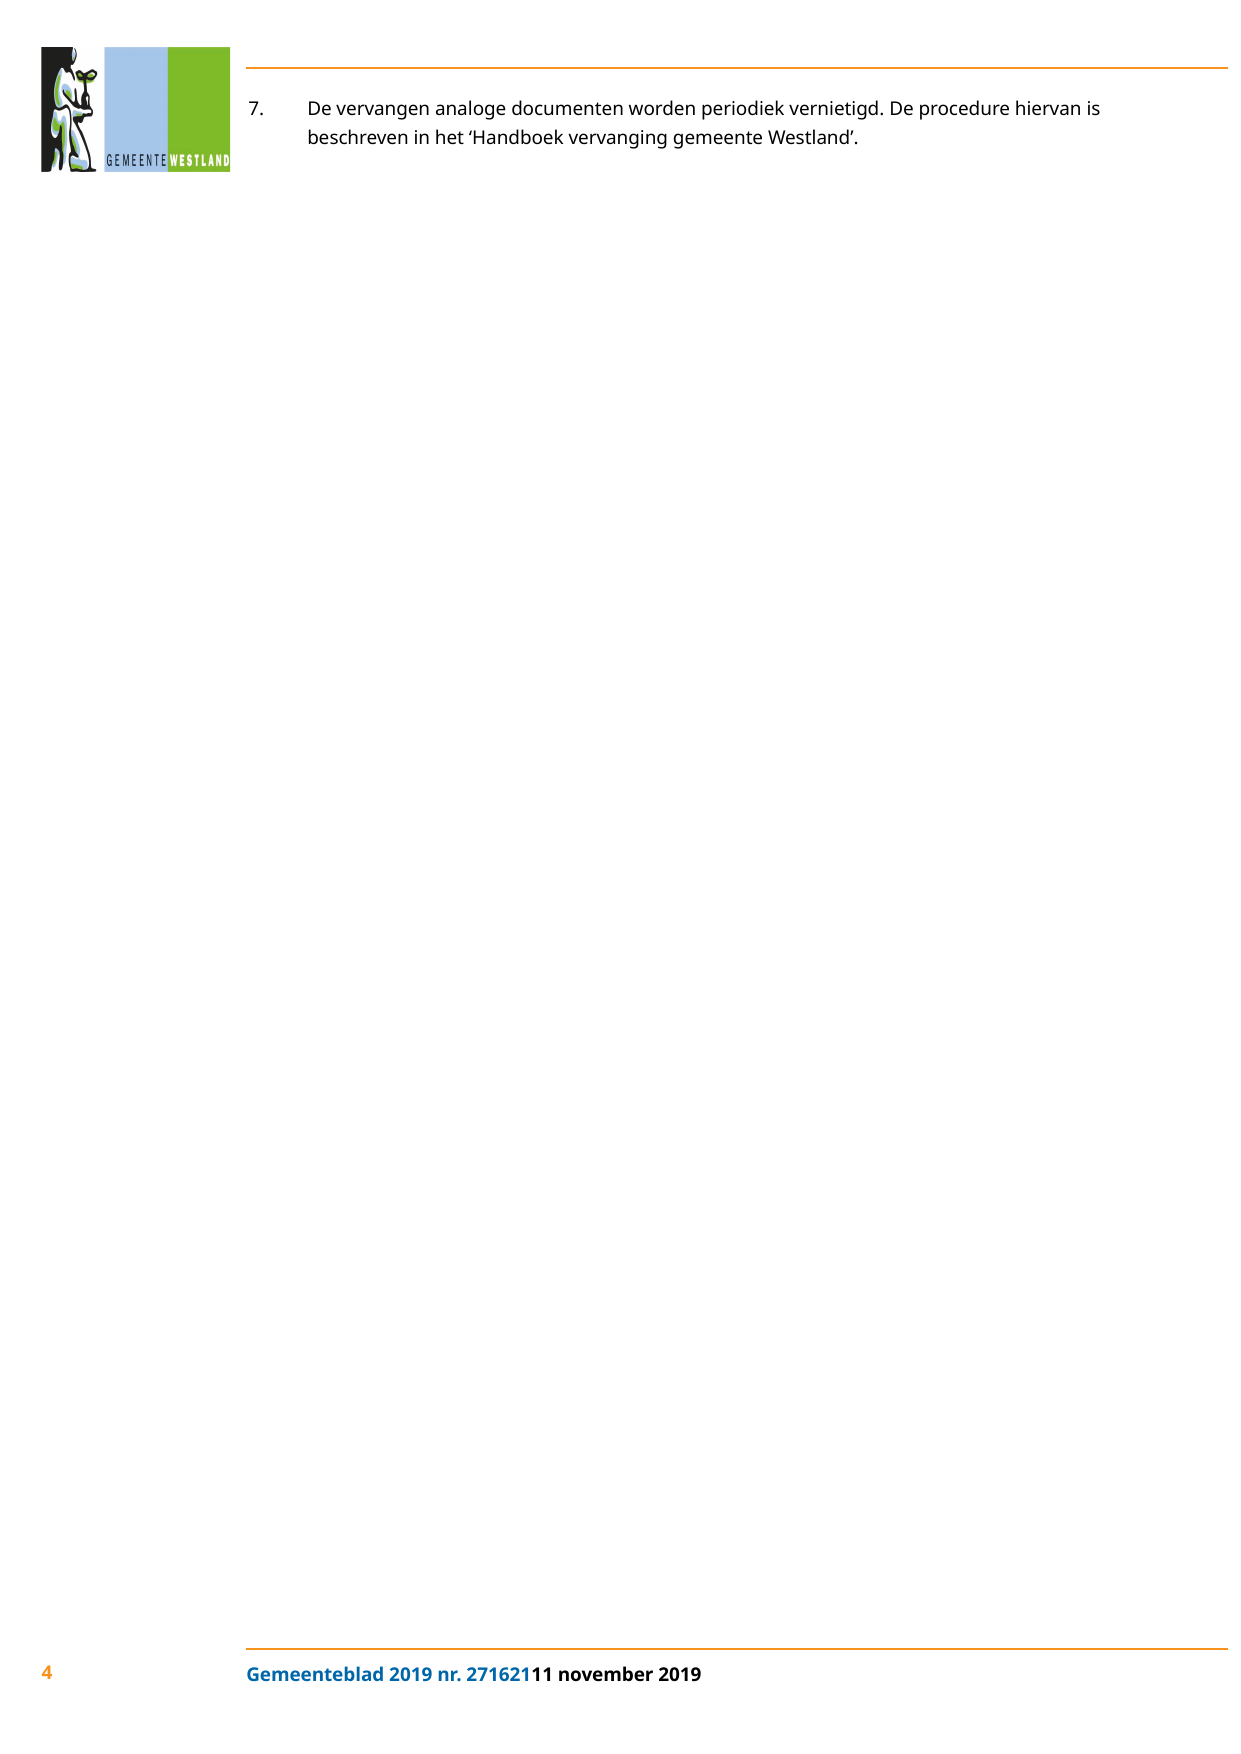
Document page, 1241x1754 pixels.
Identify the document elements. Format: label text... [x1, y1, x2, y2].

picture [41, 47, 231, 172]
list De vervangen analoge documenten worden periodiek vernietigd. De procedure hiervan is beschreven in het ‘Handboek vervanging gemeente Westland’. [248, 95, 1152, 150]
